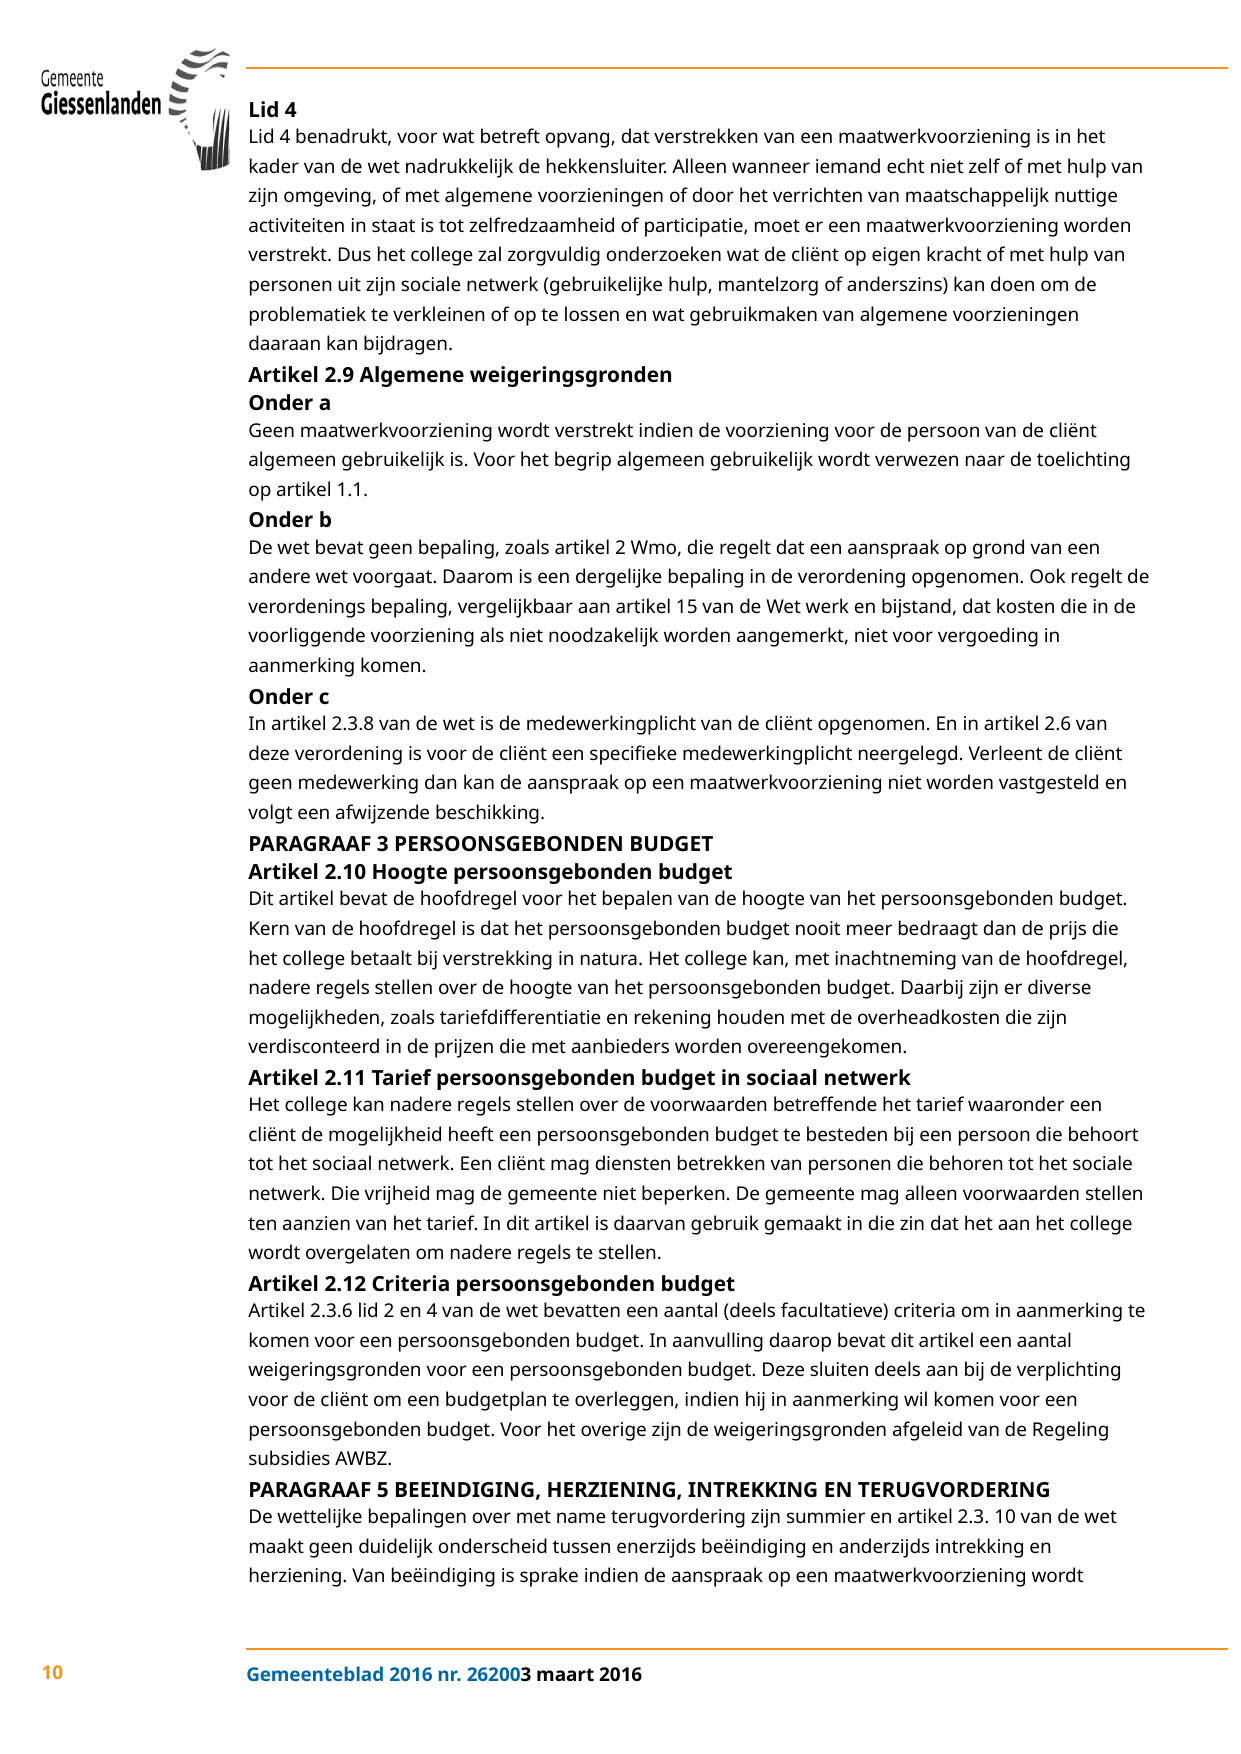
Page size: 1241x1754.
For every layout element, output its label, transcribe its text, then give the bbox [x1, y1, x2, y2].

text De wet bevat geen bepaling, zoals artikel 2 Wmo, die regelt dat een aanspraak op grond van een andere wet voorgaat. Daarom is een dergelijke bepaling in de verordening opgenomen. Ook regelt de verordenings bepaling, vergelijkbaar aan artikel 15 van de Wet werk en bijstand, dat kosten die in de voorliggende voorziening als niet noodzakelijk worden aangemerkt, niet voor vergoeding in aanmerking komen. [248, 534, 1152, 678]
text Het college kan nadere regels stellen over de voorwaarden betreffende het tarief waaronder een cliënt de mogelijkheid heeft een persoonsgebonden budget te besteden bij een persoon die behoort tot het sociaal netwerk. Een cliënt mag diensten betrekken van personen die behoren tot het sociale netwerk. Die vrijheid mag de gemeente niet beperken. De gemeente mag alleen voorwaarden stellen ten aanzien van het tarief. In dit artikel is daarvan gebruik gemaakt in die zin dat het aan het college wordt overgelaten om nadere regels te stellen. [248, 1091, 1152, 1265]
text Onder a [248, 388, 1152, 417]
text Dit artikel bevat de hoofdregel voor het bepalen van de hoogte van het persoonsgebonden budget. Kern van de hoofdregel is dat het persoonsgebonden budget nooit meer bedraagt dan de prijs die het college betaalt bij verstrekking in natura. Het college kan, met inachtneming van de hoofdregel, nadere regels stellen over de hoogte van het persoonsgebonden budget. Daarbij zijn er diverse mogelijkheden, zoals tariefdifferentiatie en rekening houden met de overheadkosten die zijn verdisconteerd in de prijzen die met aanbieders worden overeengekomen. [248, 886, 1152, 1059]
text PARAGRAAF 5 BEEINDIGING, HERZIENING, INTREKKING EN TERUGVORDERING [248, 1475, 1152, 1503]
text PARAGRAAF 3 PERSOONSGEBONDEN BUDGET [248, 829, 1152, 857]
text Artikel 2.9 Algemene weigeringsgronden [248, 360, 1152, 388]
text Lid 4 benadrukt, voor wat betreft opvang, dat verstrekken van een maatwerkvoorziening is in het kader van de wet nadrukkelijk de hekkensluiter. Alleen wanneer iemand echt niet zelf of met hulp van zijn omgeving, of met algemene voorzieningen of door het verrichten van maatschappelijk nuttige activiteiten in staat is tot zelfredzaamheid of participatie, moet er een maatwerkvoorziening worden verstrekt. Dus het college zal zorgvuldig onderzoeken wat de cliënt op eigen kracht of met hulp van personen uit zijn sociale netwerk (gebruikelijke hulp, mantelzorg of anderszins) kan doen om de problematiek te verkleinen of op te lossen en wat gebruikmaken van algemene voorzieningen daaraan kan bijdragen. [248, 123, 1152, 356]
text In artikel 2.3.8 van de wet is de medewerkingplicht van de cliënt opgenomen. En in artikel 2.6 van deze verordening is voor de cliënt een specifieke medewerkingplicht neergelegd. Verleent de cliënt geen medewerking dan kan de aanspraak op een maatwerkvoorziening niet worden vastgesteld en volgt een afwijzende beschikking. [248, 710, 1152, 825]
text Artikel 2.10 Hoogte persoonsgebonden budget [248, 857, 1152, 886]
text Artikel 2.12 Criteria persoonsgebonden budget [248, 1269, 1152, 1297]
text Geen maatwerkvoorziening wordt verstrekt indien de voorziening voor de persoon van de cliënt algemeen gebruikelijk is. Voor het begrip algemeen gebruikelijk wordt verwezen naar de toelichting op artikel 1.1. [248, 417, 1152, 502]
text Artikel 2.3.6 lid 2 en 4 van de wet bevatten een aantal (deels facultatieve) criteria om in aanmerking te komen voor een persoonsgebonden budget. In aanvulling daarop bevat dit artikel een aantal weigeringsgronden voor een persoonsgebonden budget. Deze sluiten deels aan bij de verplichting voor de cliënt om een budgetplan te overleggen, indien hij in aanmerking wil komen voor een persoonsgebonden budget. Voor het overige zijn de weigeringsgronden afgeleid van de Regeling subsidies AWBZ. [248, 1297, 1152, 1471]
text Lid 4 [248, 95, 1152, 123]
text Onder c [248, 682, 1152, 710]
picture [41, 47, 231, 172]
text De wettelijke bepalingen over met name terugvordering zijn summier en artikel 2.3. 10 van de wet maakt geen duidelijk onderscheid tussen enerzijds beëindiging en anderzijds intrekking en herziening. Van beëindiging is sprake indien de aanspraak op een maatwerkvoorziening wordt [248, 1503, 1152, 1588]
text Onder b [248, 506, 1152, 534]
text Artikel 2.11 Tarief persoonsgebonden budget in sociaal netwerk [248, 1063, 1152, 1091]
